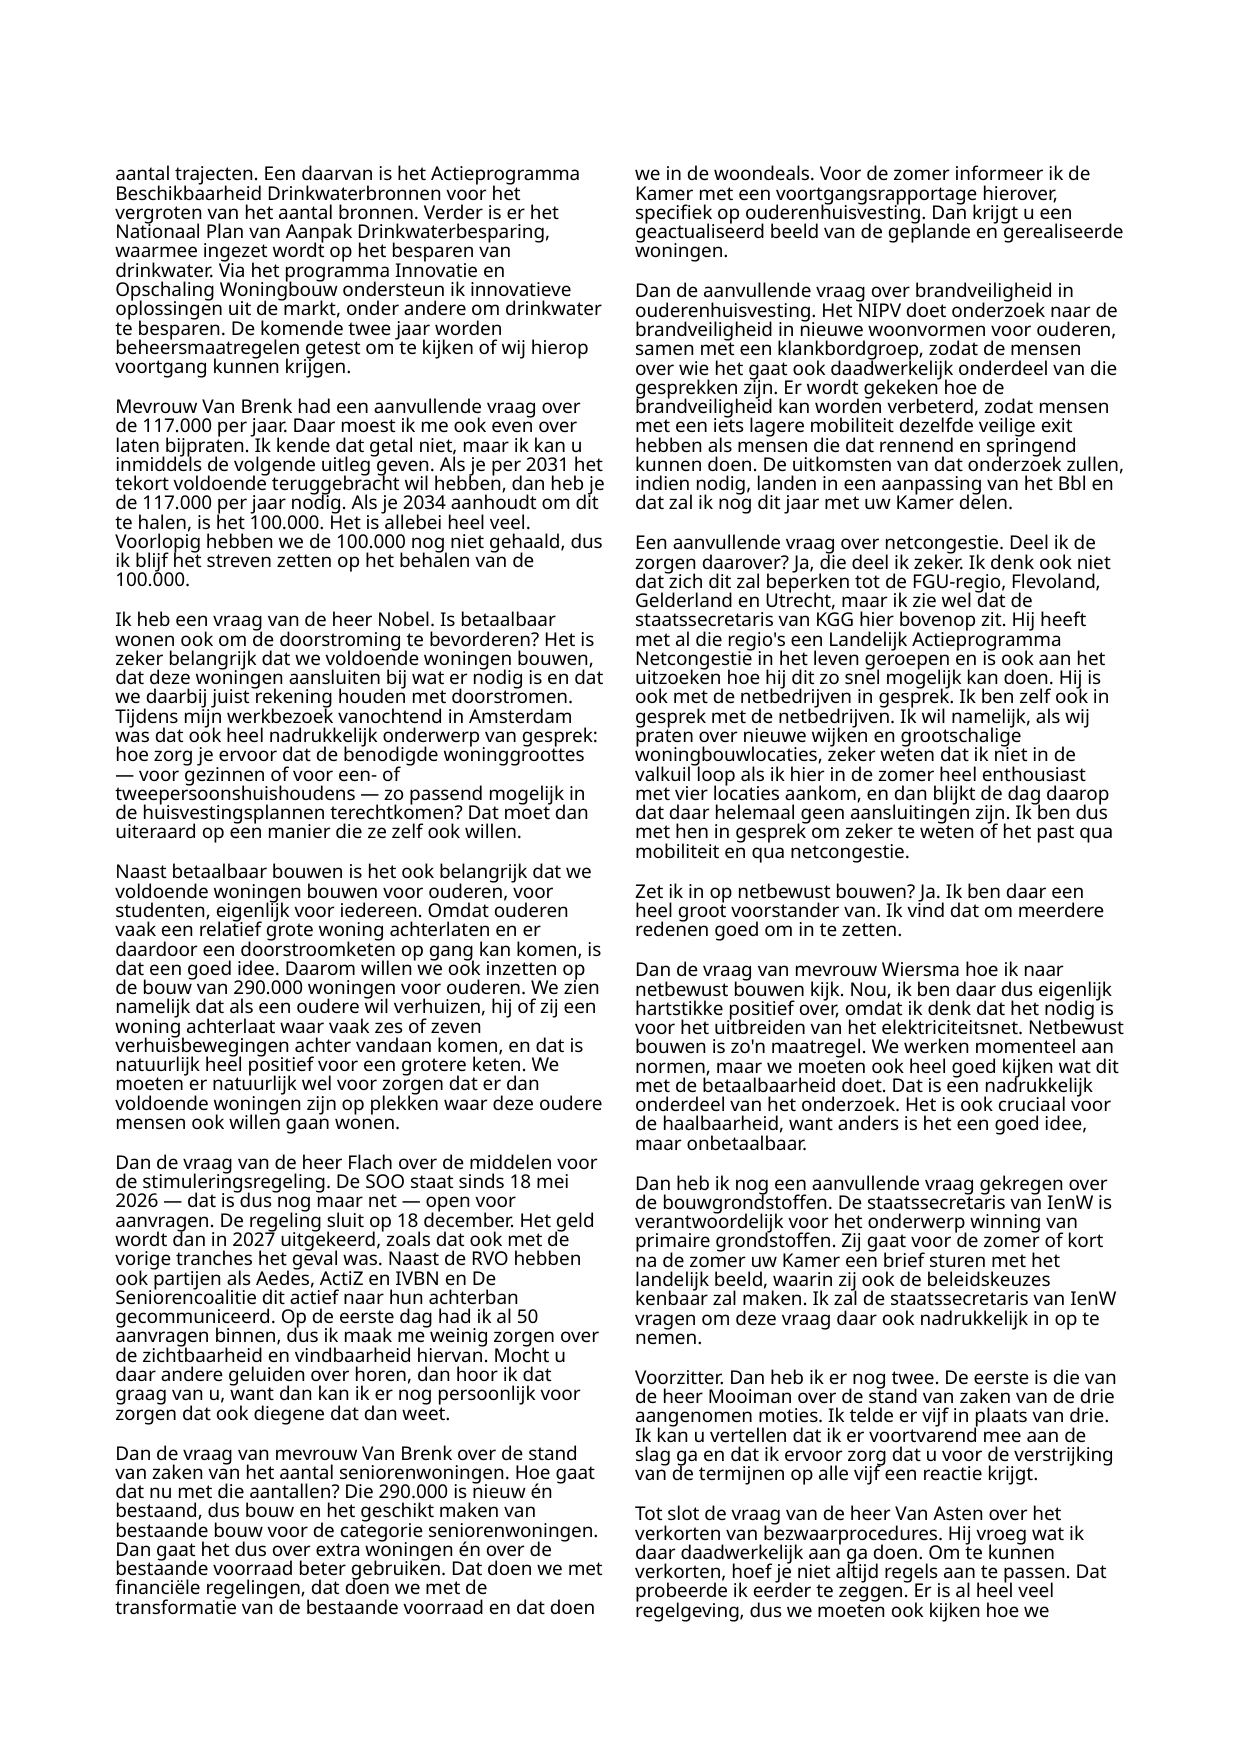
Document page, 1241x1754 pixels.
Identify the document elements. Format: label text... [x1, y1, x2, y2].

text Dan de vraag van mevrouw Van Brenk over de stand van zaken van het aantal seniorenwoningen. Hoe gaat dat nu met die aantallen? Die 290.000 is nieuw én bestaand, dus bouw en het geschikt maken van bestaande bouw voor de categorie seniorenwoningen. Dan gaat het dus over extra woningen én over de bestaande voorraad beter gebruiken. Dat doen we met financiële regelingen, dat doen we met de transformatie van de bestaande voorraad en dat doen [115, 1444, 605, 1618]
text Dan de vraag van mevrouw Wiersma hoe ik naar netbewust bouwen kijk. Nou, ik ben daar dus eigenlijk hartstikke positief over, omdat ik denk dat het nodig is voor het uitbreiden van het elektriciteitsnet. Netbewust bouwen is zo'n maatregel. We werken momenteel aan normen, maar we moeten ook heel goed kijken wat dit met de betaalbaarheid doet. Dat is een nadrukkelijk onderdeel van het onderzoek. Het is ook cruciaal voor de haalbaarheid, want anders is het een goed idee, maar onbetaalbaar. [635, 961, 1125, 1154]
text Voorzitter. Dan heb ik er nog twee. De eerste is die van de heer Mooiman over de stand van zaken van de drie aangenomen moties. Ik telde er vijf in plaats van drie. Ik kan u vertellen dat ik er voortvarend mee aan de slag ga en dat ik ervoor zorg dat u voor de verstrijking van de termijnen op alle vijf een reactie krijgt. [635, 1369, 1125, 1484]
text Mevrouw Van Brenk had een aanvullende vraag over de 117.000 per jaar. Daar moest ik me ook even over laten bijpraten. Ik kende dat getal niet, maar ik kan u inmiddels de volgende uitleg geven. Als je per 2031 het tekort voldoende teruggebracht wil hebben, dan heb je de 117.000 per jaar nodig. Als je 2034 aanhoudt om dit te halen, is het 100.000. Het is allebei heel veel. Voorlopig hebben we de 100.000 nog niet gehaald, dus ik blijf het streven zetten op het behalen van de 100.000. [115, 398, 605, 591]
text Zet ik in op netbewust bouwen? Ja. Ik ben daar een heel groot voorstander van. Ik vind dat om meerdere redenen goed om in te zetten. [635, 883, 1125, 941]
text Tot slot de vraag van de heer Van Asten over het verkorten van bezwaarprocedures. Hij vroeg wat ik daar daadwerkelijk aan ga doen. Om te kunnen verkorten, hoef je niet altijd regels aan te passen. Dat probeerde ik eerder te zeggen. Er is al heel veel regelgeving, dus we moeten ook kijken hoe we [635, 1505, 1125, 1621]
text Naast betaalbaar bouwen is het ook belangrijk dat we voldoende woningen bouwen voor ouderen, voor studenten, eigenlijk voor iedereen. Omdat ouderen vaak een relatief grote woning achterlaten en er daardoor een doorstroomketen op gang kan komen, is dat een goed idee. Daarom willen we ook inzetten op de bouw van 290.000 woningen voor ouderen. We zien namelijk dat als een oudere wil verhuizen, hij of zij een woning achterlaat waar vaak zes of zeven verhuisbewegingen achter vandaan komen, en dat is natuurlijk heel positief voor een grotere keten. We moeten er natuurlijk wel voor zorgen dat er dan voldoende woningen zijn op plekken waar deze oudere mensen ook willen gaan wonen. [115, 863, 605, 1133]
text Dan de aanvullende vraag over brandveiligheid in ouderenhuisvesting. Het NIPV doet onderzoek naar de brandveiligheid in nieuwe woonvormen voor ouderen, samen met een klankbordgroep, zodat de mensen over wie het gaat ook daadwerkelijk onderdeel van die gesprekken zijn. Er wordt gekeken hoe de brandveiligheid kan worden verbeterd, zodat mensen met een iets lagere mobiliteit dezelfde veilige exit hebben als mensen die dat rennend en springend kunnen doen. De uitkomsten van dat onderzoek zullen, indien nodig, landen in een aanpassing van het Bbl en dat zal ik nog dit jaar met uw Kamer delen. [635, 282, 1125, 514]
text we in de woondeals. Voor de zomer informeer ik de Kamer met een voortgangsrapportage hierover, specifiek op ouderenhuisvesting. Dan krijgt u een geactualiseerd beeld van de geplande en gerealiseerde woningen. [635, 165, 1125, 262]
text Dan de vraag van de heer Flach over de middelen voor de stimuleringsregeling. De SOO staat sinds 18 mei 2026 — dat is dus nog maar net — open voor aanvragen. De regeling sluit op 18 december. Het geld wordt dan in 2027 uitgekeerd, zoals dat ook met de vorige tranches het geval was. Naast de RVO hebben ook partijen als Aedes, ActiZ en IVBN en De Seniorencoalitie dit actief naar hun achterban gecommuniceerd. Op de eerste dag had ik al 50 aanvragen binnen, dus ik maak me weinig zorgen over de zichtbaarheid en vindbaarheid hiervan. Mocht u daar andere geluiden over horen, dan hoor ik dat graag van u, want dan kan ik er nog persoonlijk voor zorgen dat ook diegene dat dan weet. [115, 1154, 605, 1424]
text aantal trajecten. Een daarvan is het Actieprogramma Beschikbaarheid Drinkwaterbronnen voor het vergroten van het aantal bronnen. Verder is er het Nationaal Plan van Aanpak Drinkwaterbesparing, waarmee ingezet wordt op het besparen van drinkwater. Via het programma Innovatie en Opschaling Woningbouw ondersteun ik innovatieve oplossingen uit de markt, onder andere om drinkwater te besparen. De komende twee jaar worden beheersmaatregelen getest om te kijken of wij hierop voortgang kunnen krijgen. [115, 165, 605, 377]
text Dan heb ik nog een aanvullende vraag gekregen over de bouwgrondstoffen. De staatssecretaris van IenW is verantwoordelijk voor het onderwerp winning van primaire grondstoffen. Zij gaat voor de zomer of kort na de zomer uw Kamer een brief sturen met het landelijk beeld, waarin zij ook de beleidskeuzes kenbaar zal maken. Ik zal de staatssecretaris van IenW vragen om deze vraag daar ook nadrukkelijk in op te nemen. [635, 1175, 1125, 1348]
text Ik heb een vraag van de heer Nobel. Is betaalbaar wonen ook om de doorstroming te bevorderen? Het is zeker belangrijk dat we voldoende woningen bouwen, dat deze woningen aansluiten bij wat er nodig is en dat we daarbij juist rekening houden met doorstromen. Tijdens mijn werkbezoek vanochtend in Amsterdam was dat ook heel nadrukkelijk onderwerp van gesprek: hoe zorg je ervoor dat de benodigde woninggroottes — voor gezinnen of voor een- of tweepersoonshuishoudens — zo passend mogelijk in de huisvestingsplannen terechtkomen? Dat moet dan uiteraard op een manier die ze zelf ook willen. [115, 611, 605, 843]
text Een aanvullende vraag over netcongestie. Deel ik de zorgen daarover? Ja, die deel ik zeker. Ik denk ook niet dat zich dit zal beperken tot de FGU-regio, Flevoland, Gelderland en Utrecht, maar ik zie wel dat de staatssecretaris van KGG hier bovenop zit. Hij heeft met al die regio's een Landelijk Actieprogramma Netcongestie in het leven geroepen en is ook aan het uitzoeken hoe hij dit zo snel mogelijk kan doen. Hij is ook met de netbedrijven in gesprek. Ik ben zelf ook in gesprek met de netbedrijven. Ik wil namelijk, als wij praten over nieuwe wijken en grootschalige woningbouwlocaties, zeker weten dat ik niet in de valkuil loop als ik hier in de zomer heel enthousiast met vier locaties aankom, en dan blijkt de dag daarop dat daar helemaal geen aansluitingen zijn. Ik ben dus met hen in gesprek om zeker te weten of het past qua mobiliteit en qua netcongestie. [635, 534, 1125, 862]
